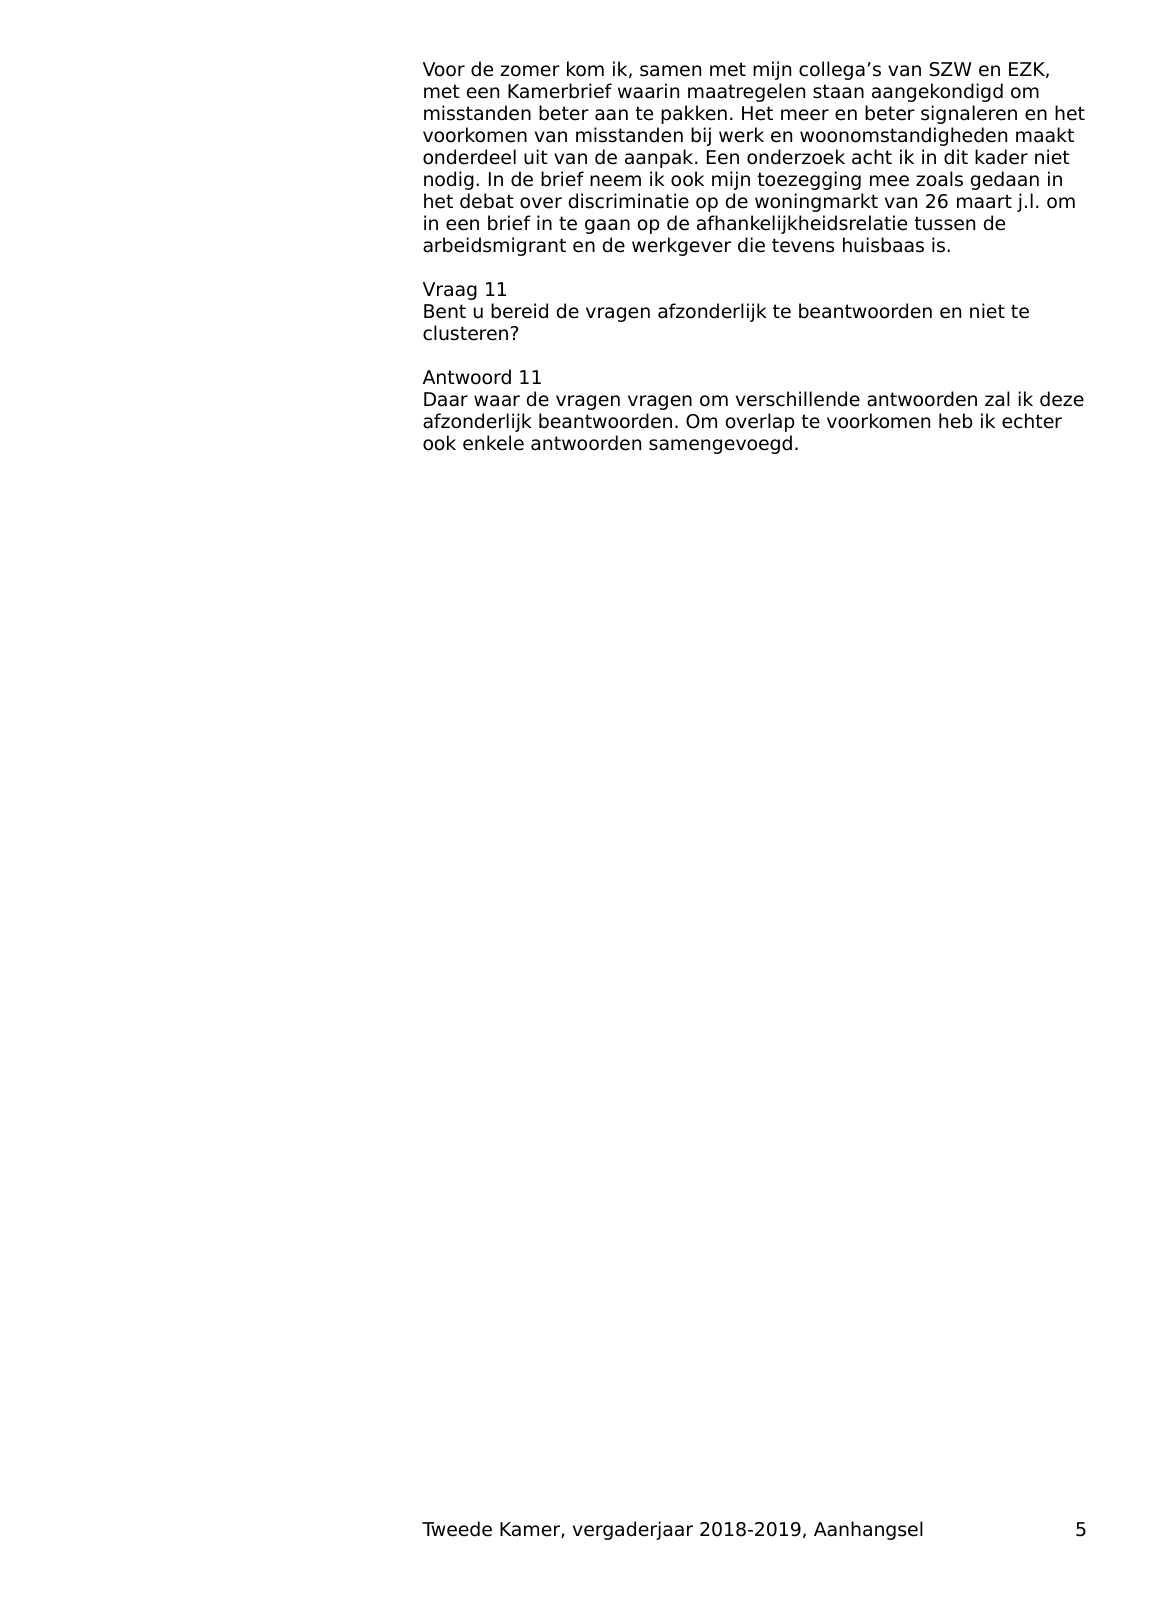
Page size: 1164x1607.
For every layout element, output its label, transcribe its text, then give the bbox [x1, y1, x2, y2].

text Vraag 11 [422, 279, 1087, 301]
text Voor de zomer kom ik, samen met mijn collega’s van SZW en EZK, met een Kamerbrief waarin maatregelen staan aangekondigd om misstanden beter aan te pakken. Het meer en beter signaleren en het voorkomen van misstanden bij werk en woonomstandigheden maakt onderdeel uit van de aanpak. Een onderzoek acht ik in dit kader niet nodig. In de brief neem ik ook mijn toezegging mee zoals gedaan in het debat over discriminatie op de woningmarkt van 26 maart j.l. om in een brief in te gaan op de afhankelijkheidsrelatie tussen de arbeidsmigrant en de werkgever die tevens huisbaas is. [422, 59, 1087, 257]
text Antwoord 11 [422, 367, 1087, 389]
text Daar waar de vragen vragen om verschillende antwoorden zal ik deze afzonderlijk beantwoorden. Om overlap te voorkomen heb ik echter ook enkele antwoorden samengevoegd. [422, 389, 1087, 455]
text Bent u bereid de vragen afzonderlijk te beantwoorden en niet te clusteren? [422, 301, 1087, 345]
